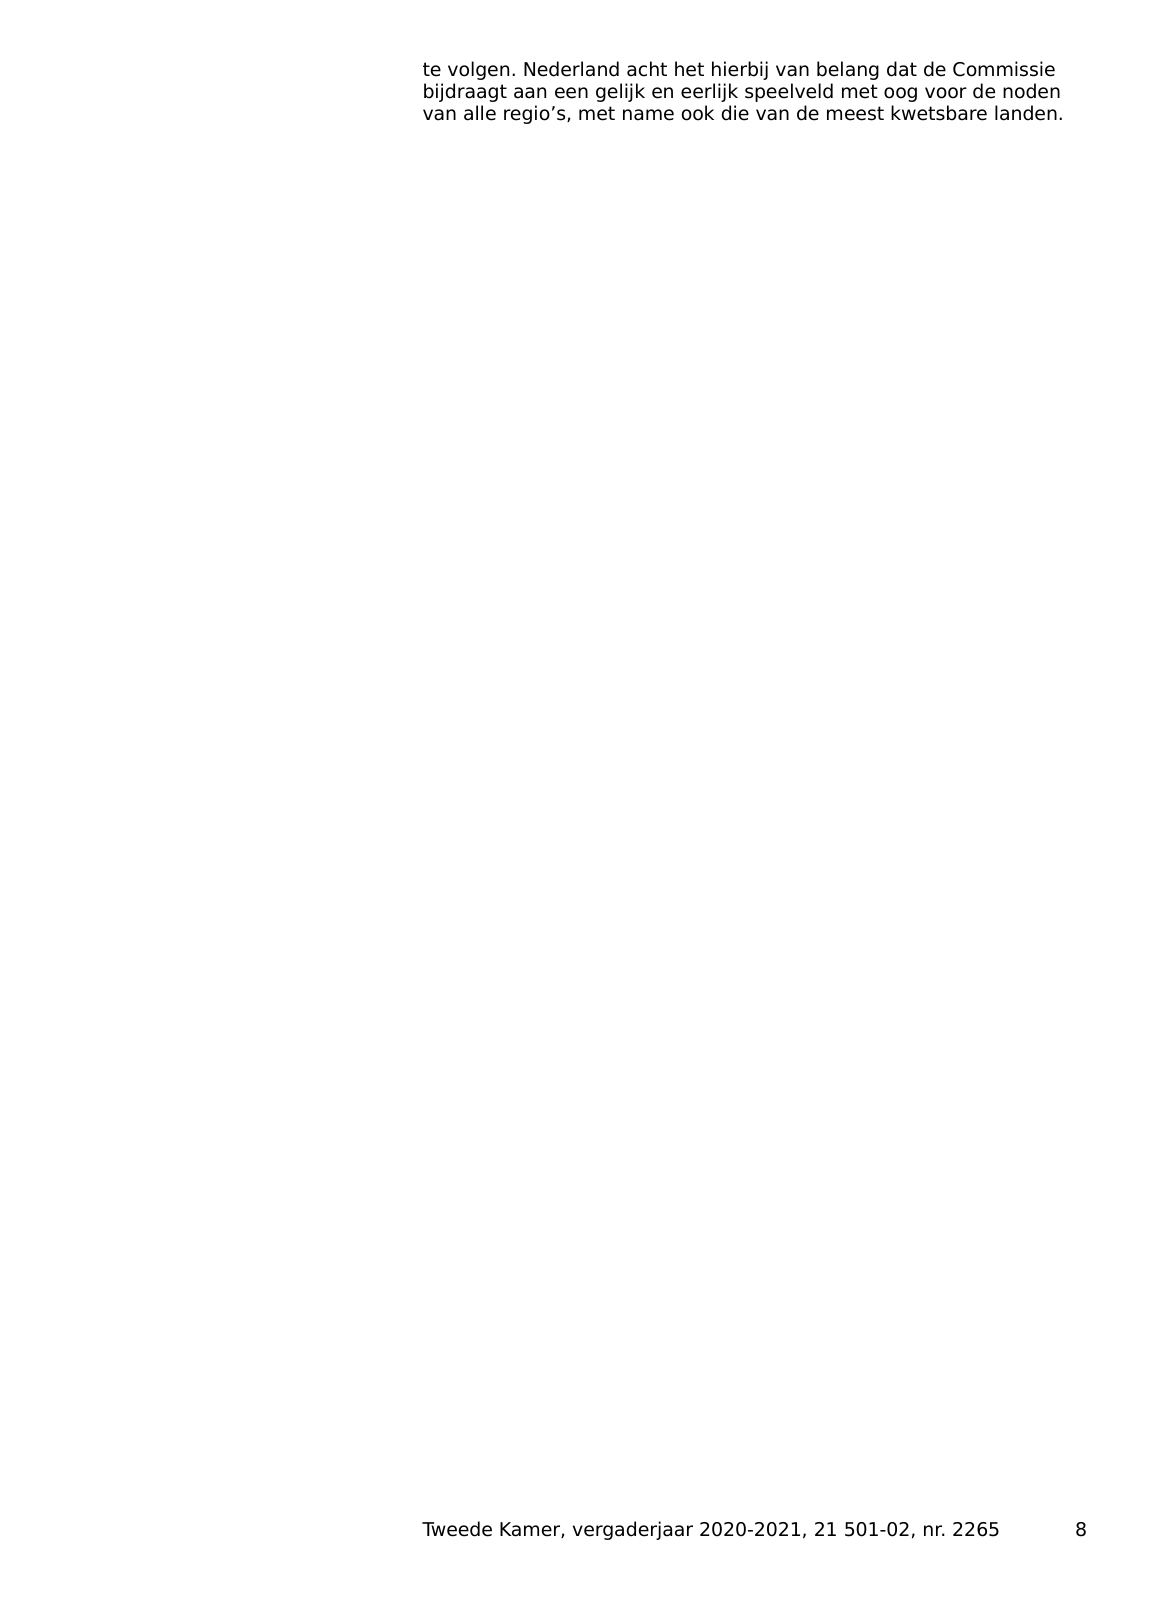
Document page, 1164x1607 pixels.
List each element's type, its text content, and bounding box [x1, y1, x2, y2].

text te volgen. Nederland acht het hierbij van belang dat de Commissie bijdraagt aan een gelijk en eerlijk speelveld met oog voor de noden van alle regio’s, met name ook die van de meest kwetsbare landen. [422, 59, 1087, 125]
